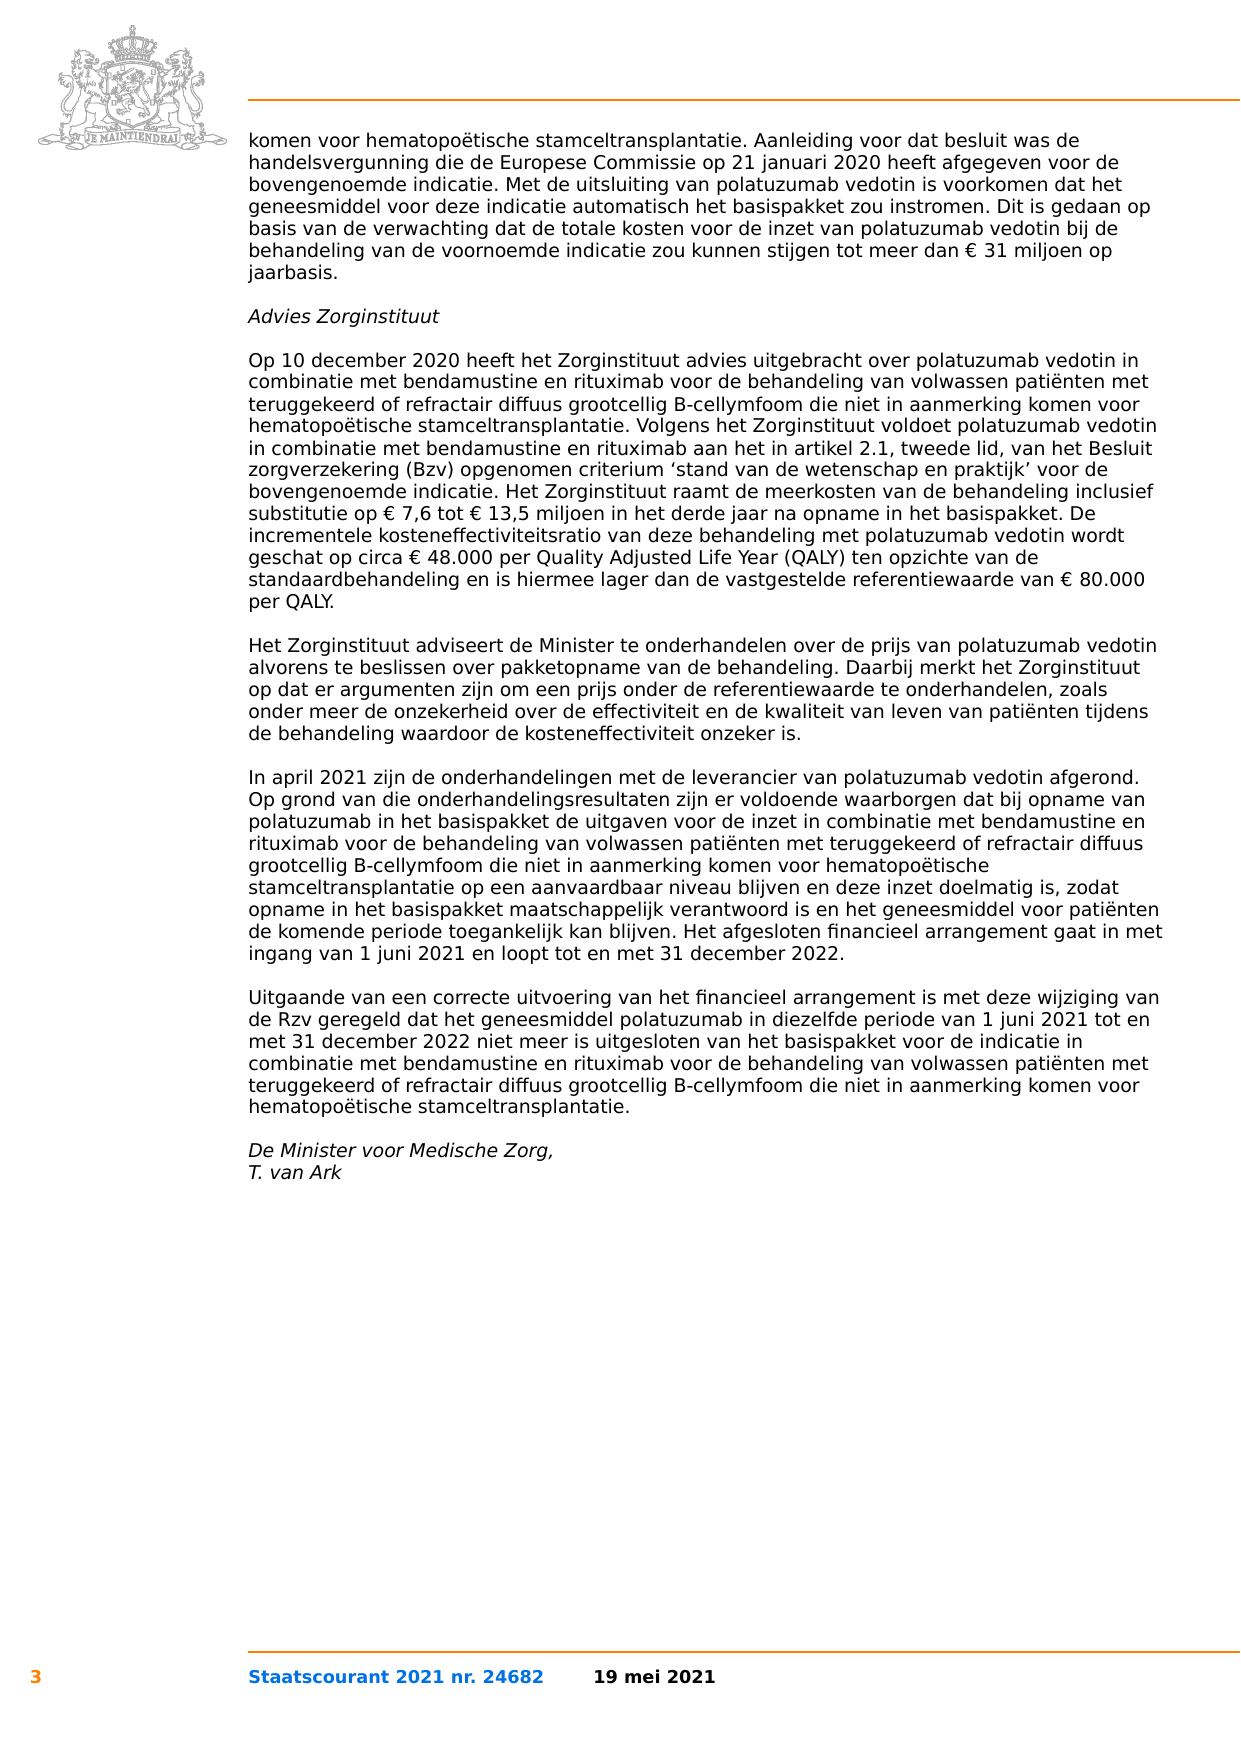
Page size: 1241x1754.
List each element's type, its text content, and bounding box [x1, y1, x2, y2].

text komen voor hematopoëtische stamceltransplantatie. Aanleiding voor dat besluit was de handelsvergunning die de Europese Commissie op 21 januari 2020 heeft afgegeven voor de bovengenoemde indicatie. Met de uitsluiting van polatuzumab vedotin is voorkomen dat het geneesmiddel voor deze indicatie automatisch het basispakket zou instromen. Dit is gedaan op basis van de verwachting dat de totale kosten voor de inzet van polatuzumab vedotin bij de behandeling van de voornoemde indicatie zou kunnen stijgen tot meer dan € 31 miljoen op jaarbasis. [248, 130, 1163, 284]
text Op 10 december 2020 heeft het Zorginstituut advies uitgebracht over polatuzumab vedotin in combinatie met bendamustine en rituximab voor de behandeling van volwassen patiënten met teruggekeerd of refractair diffuus grootcellig B-cellymfoom die niet in aanmerking komen voor hematopoëtische stamceltransplantatie. Volgens het Zorginstituut voldoet polatuzumab vedotin in combinatie met bendamustine en rituximab aan het in artikel 2.1, tweede lid, van het Besluit zorgverzekering (Bzv) opgenomen criterium ‘stand van de wetenschap en praktijk’ voor de bovengenoemde indicatie. Het Zorginstituut raamt de meerkosten van de behandeling inclusief substitutie op € 7,6 tot € 13,5 miljoen in het derde jaar na opname in het basispakket. De incrementele kosteneffectiviteitsratio van deze behandeling met polatuzumab vedotin wordt geschat op circa € 48.000 per Quality Adjusted Life Year (QALY) ten opzichte van de standaardbehandeling en is hiermee lager dan de vastgestelde referentiewaarde van € 80.000 per QALY. [248, 349, 1163, 613]
text De Minister voor Medische Zorg, T. van Ark [248, 1140, 1163, 1184]
text Het Zorginstituut adviseert de Minister te onderhandelen over de prijs van polatuzumab vedotin alvorens te beslissen over pakketopname van de behandeling. Daarbij merkt het Zorginstituut op dat er argumenten zijn om een prijs onder de referentiewaarde te onderhandelen, zoals onder meer de onzekerheid over de effectiviteit en de kwaliteit van leven van patiënten tijdens de behandeling waardoor de kosteneffectiviteit onzeker is. [248, 635, 1163, 745]
text In april 2021 zijn de onderhandelingen met de leverancier van polatuzumab vedotin afgerond. Op grond van die onderhandelingsresultaten zijn er voldoende waarborgen dat bij opname van polatuzumab in het basispakket de uitgaven voor de inzet in combinatie met bendamustine en rituximab voor de behandeling van volwassen patiënten met teruggekeerd of refractair diffuus grootcellig B-cellymfoom die niet in aanmerking komen voor hematopoëtische stamceltransplantatie op een aanvaardbaar niveau blijven en deze inzet doelmatig is, zodat opname in het basispakket maatschappelijk verantwoord is en het geneesmiddel voor patiënten de komende periode toegankelijk kan blijven. Het afgesloten financieel arrangement gaat in met ingang van 1 juni 2021 en loopt tot en met 31 december 2022. [248, 767, 1163, 965]
text Uitgaande van een correcte uitvoering van het financieel arrangement is met deze wijziging van de Rzv geregeld dat het geneesmiddel polatuzumab in diezelfde periode van 1 juni 2021 tot en met 31 december 2022 niet meer is uitgesloten van het basispakket voor de indicatie in combinatie met bendamustine en rituximab voor de behandeling van volwassen patiënten met teruggekeerd of refractair diffuus grootcellig B-cellymfoom die niet in aanmerking komen voor hematopoëtische stamceltransplantatie. [248, 987, 1163, 1118]
subtitle Advies Zorginstituut [248, 306, 1163, 328]
picture [38, 25, 227, 150]
